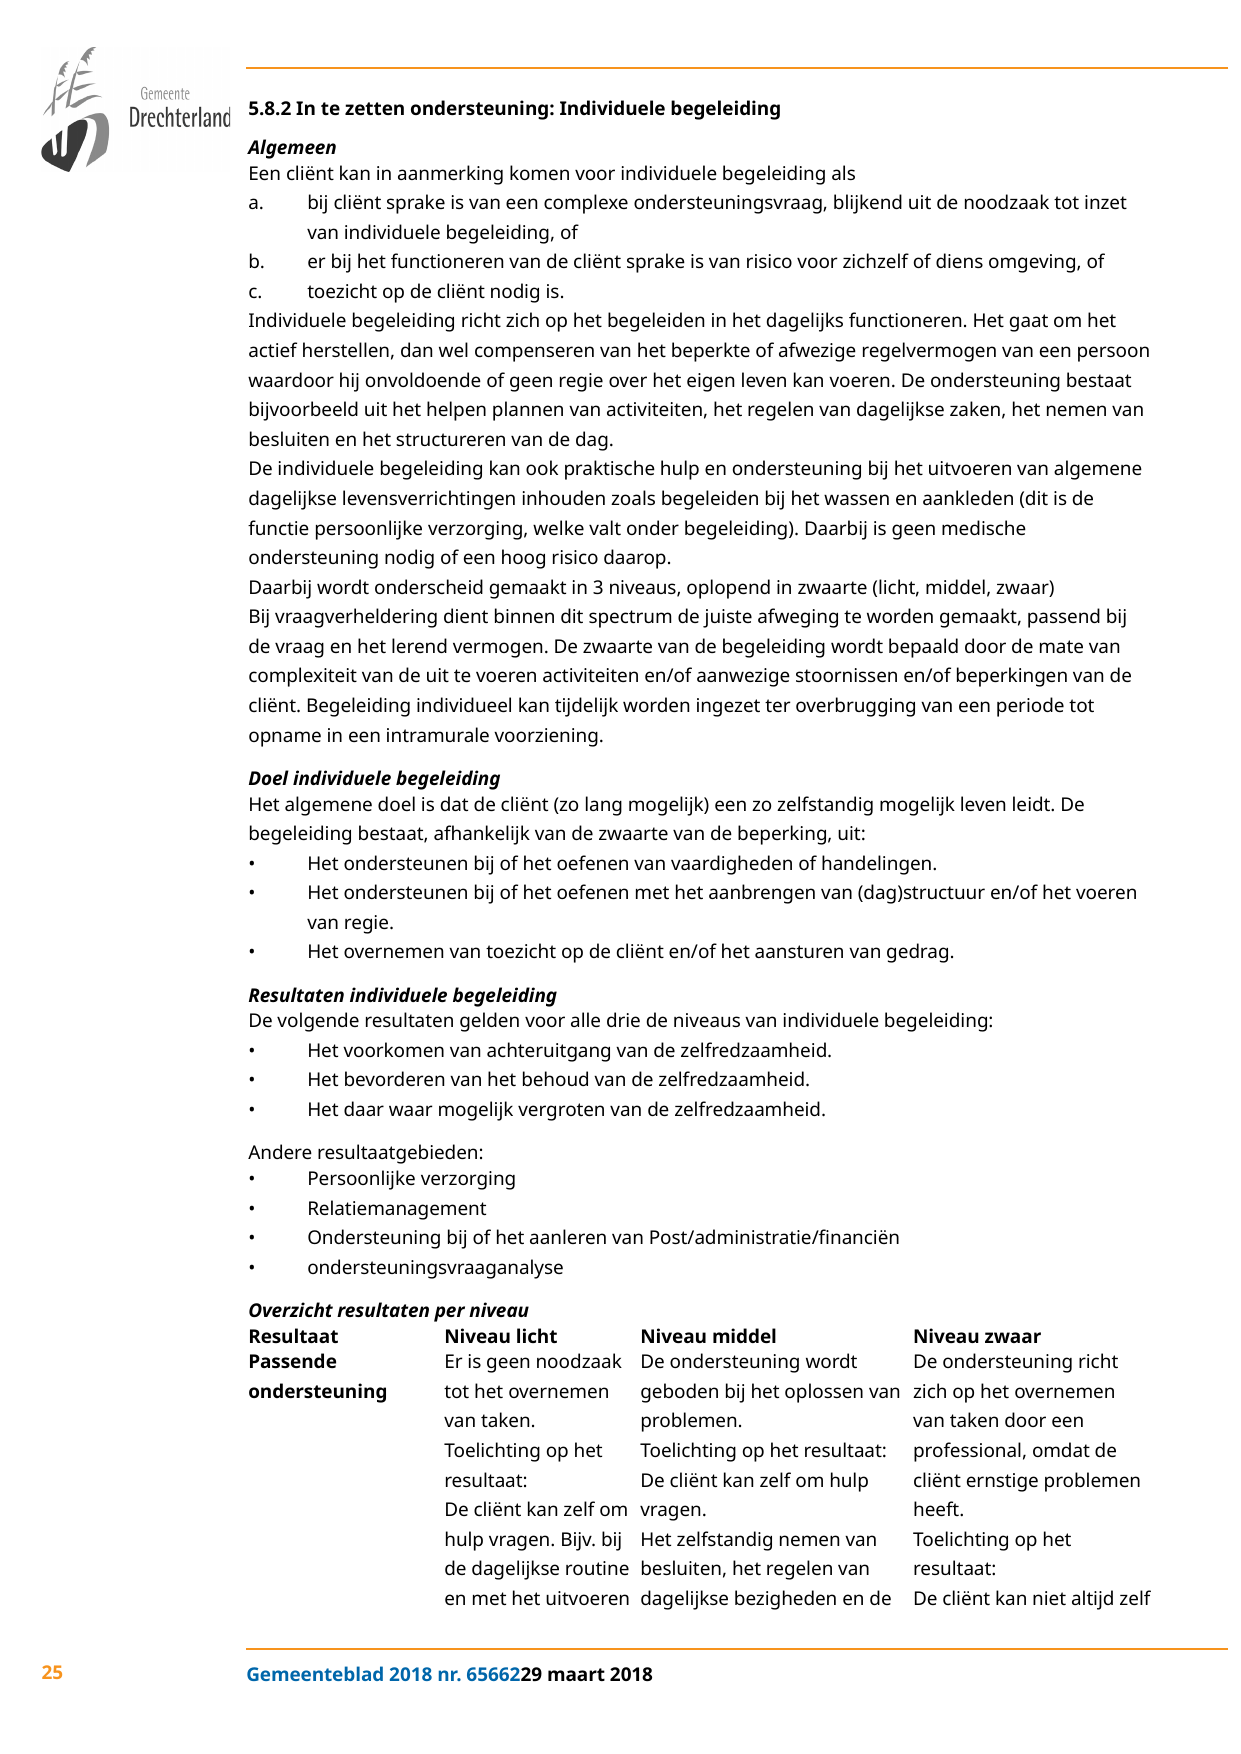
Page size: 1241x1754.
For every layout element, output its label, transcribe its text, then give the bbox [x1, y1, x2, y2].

list bij cliënt sprake is van een complexe ondersteuningsvraag, blijkend uit de noodzaak tot inzet van individuele begeleiding, of [248, 189, 1152, 245]
list Het overnemen van toezicht op de cliënt en/of het aansturen van gedrag. [248, 939, 1152, 964]
list Het ondersteunen bij of het oefenen van vaardigheden of handelingen. [248, 850, 1152, 876]
text Algemeen [248, 134, 1152, 160]
text Daarbij wordt onderscheid gemaakt in 3 niveaus, oplopend in zwaarte (licht, middel, zwaar) [248, 574, 1152, 600]
list Ondersteuning bij of het aanleren van Post/administratie/financiën [248, 1224, 1152, 1250]
list toezicht op de cliënt nodig is. [248, 278, 1152, 304]
table_header Niveau zwaar [913, 1323, 1152, 1348]
list Het ondersteunen bij of het oefenen met het aanbrengen van (dag)structuur en/of het voeren van regie. [248, 879, 1152, 935]
list Het bevorderen van het behoud van de zelfredzaamheid. [248, 1067, 1152, 1092]
list Relatiemanagement [248, 1195, 1152, 1220]
text Doel individuele begeleiding [248, 765, 1152, 791]
list Persoonlijke verzorging [248, 1165, 1152, 1191]
text Bij vraagverheldering dient binnen dit spectrum de juiste afweging te worden gemaakt, passend bij de vraag en het lerend vermogen. De zwaarte van de begeleiding wordt bepaald door de mate van complexiteit van de uit te voeren activiteiten en/of aanwezige stoornissen en/of beperkingen van de cliënt. Begeleiding individueel kan tijdelijk worden ingezet ter overbrugging van een periode tot opname in een intramurale voorziening. [248, 603, 1152, 748]
table_header Resultaat [248, 1323, 444, 1348]
text Individuele begeleiding richt zich op het begeleiden in het dagelijks functioneren. Het gaat om het actief herstellen, dan wel compenseren van het beperkte of afwezige regelvermogen van een persoon waardoor hij onvoldoende of geen regie over het eigen leven kan voeren. De ondersteuning bestaat bijvoorbeeld uit het helpen plannen van activiteiten, het regelen van dagelijkse zaken, het nemen van besluiten en het structureren van de dag. [248, 308, 1152, 452]
table_cell De ondersteuning richt zich op het overnemen van taken door een professional, omdat de cliënt ernstige problemen heeft. Toelichting op het resultaat: De cliënt kan niet altijd zelf [913, 1349, 1152, 1611]
text Overzicht resultaten per niveau [248, 1297, 1152, 1323]
list Het daar waar mogelijk vergroten van de zelfredzaamheid. [248, 1096, 1152, 1122]
text De individuele begeleiding kan ook praktische hulp en ondersteuning bij het uitvoeren van algemene dagelijkse levensverrichtingen inhouden zoals begeleiden bij het wassen en aankleden (dit is de functie persoonlijke verzorging, welke valt onder begeleiding). Daarbij is geen medische ondersteuning nodig of een hoog risico daarop. [248, 456, 1152, 570]
list ondersteuningsvraaganalyse [248, 1254, 1152, 1279]
picture [41, 47, 231, 172]
list Het voorkomen van achteruitgang van de zelfredzaamheid. [248, 1037, 1152, 1063]
table_cell Er is geen noodzaak tot het overnemen van taken. Toelichting op het resultaat: De cliënt kan zelf om hulp vragen. Bijv. bij de dagelijkse routine en met het uitvoeren [444, 1349, 640, 1611]
text Het algemene doel is dat de cliënt (zo lang mogelijk) een zo zelfstandig mogelijk leven leidt. De begeleiding bestaat, afhankelijk van de zwaarte van de beperking, uit: [248, 791, 1152, 846]
table_cell De ondersteuning wordt geboden bij het oplossen van problemen. Toelichting op het resultaat: De cliënt kan zelf om hulp vragen. Het zelfstandig nemen van besluiten, het regelen van dagelijkse bezigheden en de [640, 1349, 913, 1611]
text 5.8.2 In te zetten ondersteuning: Individuele begeleiding [248, 95, 1152, 121]
table_header Niveau middel [640, 1323, 913, 1348]
table_header Niveau licht [444, 1323, 640, 1348]
text Een cliënt kan in aanmerking komen voor individuele begeleiding als [248, 160, 1152, 186]
text De volgende resultaten gelden voor alle drie de niveaus van individuele begeleiding: [248, 1007, 1152, 1033]
text Andere resultaatgebieden: [248, 1139, 1152, 1165]
text Resultaten individuele begeleiding [248, 982, 1152, 1007]
table_cell Passende ondersteuning [248, 1349, 444, 1611]
list er bij het functioneren van de cliënt sprake is van risico voor zichzelf of diens omgeving, of [248, 248, 1152, 274]
